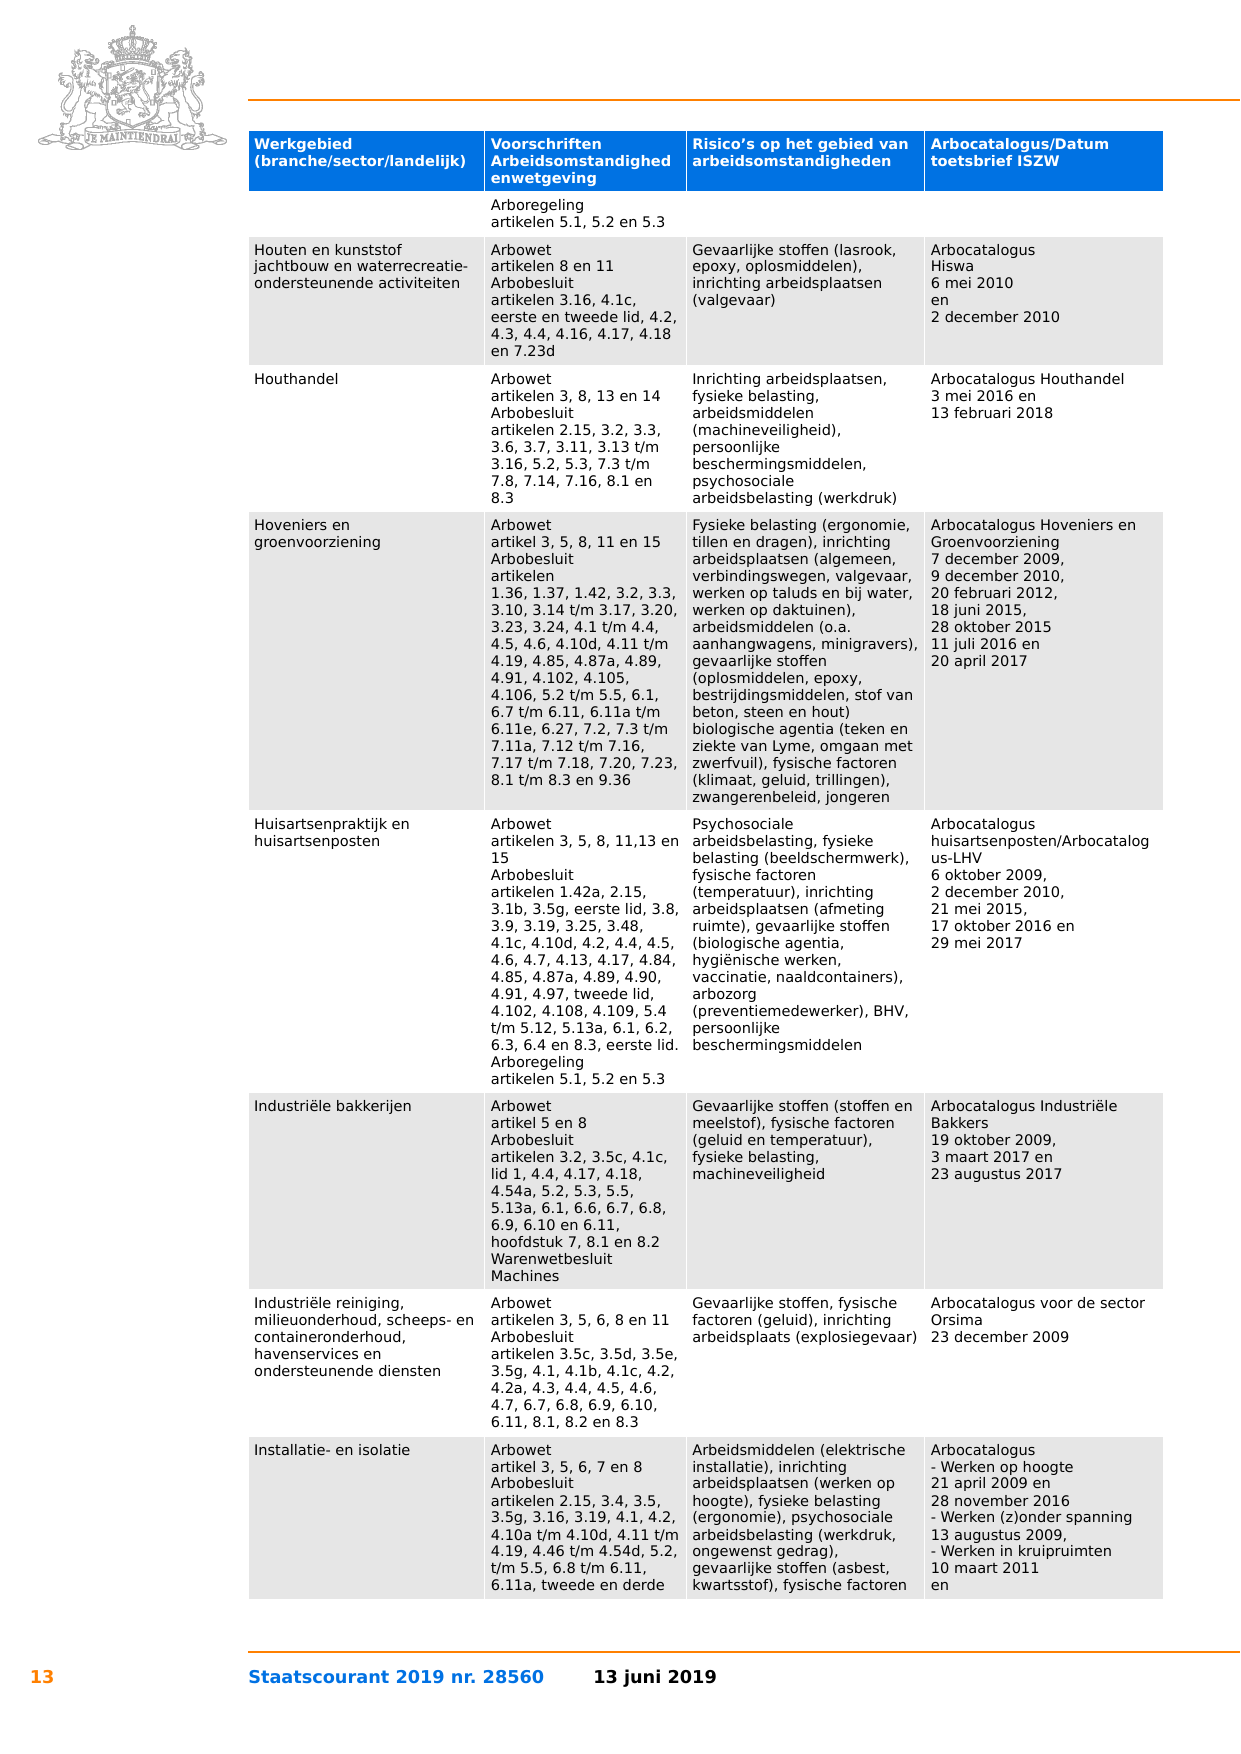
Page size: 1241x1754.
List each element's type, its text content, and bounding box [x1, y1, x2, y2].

table_header Risico’s op het gebied van arbeidsomstandigheden [687, 131, 924, 191]
table_cell Gevaarlijke stoffen (stoffen en meelstof), fysische factoren (geluid en temperatuur), fysieke belasting, machineveiligheid [687, 1093, 924, 1289]
table_cell Fysieke belasting (ergonomie, tillen en dragen), inrichting arbeidsplaatsen (algemeen, verbindingswegen, valgevaar, werken op taluds en bij water, werken op daktuinen), arbeidsmiddelen (o.a. aanhangwagens, minigravers), gevaarlijke stoffen (oplosmiddelen, epoxy, bestrijdingsmiddelen, stof van beton, steen en hout) biologische agentia (teken en ziekte van Lyme, omgaan met zwerfvuil), fysische factoren (klimaat, geluid, trillingen), zwangerenbeleid, jongeren [687, 512, 924, 810]
table_cell Arbowet artikelen 3, 5, 8, 11,13 en 15 Arbobesluit artikelen 1.42a, 2.15, 3.1b, 3.5g, eerste lid, 3.8, 3.9, 3.19, 3.25, 3.48, 4.1c, 4.10d, 4.2, 4.4, 4.5, 4.6, 4.7, 4.13, 4.17, 4.84, 4.85, 4.87a, 4.89, 4.90, 4.91, 4.97, tweede lid, 4.102, 4.108, 4.109, 5.4 t/m 5.12, 5.13a, 6.1, 6.2, 6.3, 6.4 en 8.3, eerste lid. Arboregeling artikelen 5.1, 5.2 en 5.3 [485, 811, 686, 1092]
table_cell [687, 192, 924, 236]
table_cell Psychosociale arbeidsbelasting, fysieke belasting (beeldschermwerk), fysische factoren (temperatuur), inrichting arbeidsplaatsen (afmeting ruimte), gevaarlijke stoffen (biologische agentia, hygiënische werken, vaccinatie, naaldcontainers), arbozorg (preventiemedewerker), BHV, persoonlijke beschermingsmiddelen [687, 811, 924, 1092]
table_cell Industriële bakkerijen [249, 1093, 484, 1289]
table_header Werkgebied (branche/sector/landelijk) [249, 131, 484, 191]
table_cell [925, 192, 1163, 236]
table_cell Arboregeling artikelen 5.1, 5.2 en 5.3 [485, 192, 686, 236]
table_cell Arbowet artikelen 3, 5, 6, 8 en 11 Arbobesluit artikelen 3.5c, 3.5d, 3.5e, 3.5g, 4.1, 4.1b, 4.1c, 4.2, 4.2a, 4.3, 4.4, 4.5, 4.6, 4.7, 6.7, 6.8, 6.9, 6.10, 6.11, 8.1, 8.2 en 8.3 [485, 1291, 686, 1436]
table_cell Arbocatalogus Hiswa 6 mei 2010 en 2 december 2010 [925, 237, 1163, 365]
table_cell Arbocatalogus voor de sector Orsima 23 december 2009 [925, 1291, 1163, 1436]
table_cell Arbocatalogus huisartsenposten/Arbocatalogus-LHV 6 oktober 2009, 2 december 2010, 21 mei 2015, 17 oktober 2016 en 29 mei 2017 [925, 811, 1163, 1092]
table_cell [249, 192, 484, 236]
table_header Arbocatalogus/Datum toetsbrief ISZW [925, 131, 1163, 191]
table_cell Huisartsenpraktijk en huisartsenposten [249, 811, 484, 1092]
table_cell Hoveniers en groenvoorziening [249, 512, 484, 810]
table_cell Gevaarlijke stoffen, fysische factoren (geluid), inrichting arbeidsplaats (explosiegevaar) [687, 1291, 924, 1436]
table_header Voorschriften Arbeidsomstandighedenwetgeving [485, 131, 686, 191]
table_cell Arbowet artikel 3, 5, 6, 7 en 8 Arbobesluit artikelen 2.15, 3.4, 3.5, 3.5g, 3.16, 3.19, 4.1, 4.2, 4.10a t/m 4.10d, 4.11 t/m 4.19, 4.46 t/m 4.54d, 5.2, t/m 5.5, 6.8 t/m 6.11, 6.11a, tweede en derde [485, 1437, 686, 1599]
table_cell Arbowet artikelen 8 en 11 Arbobesluit artikelen 3.16, 4.1c, eerste en tweede lid, 4.2, 4.3, 4.4, 4.16, 4.17, 4.18 en 7.23d [485, 237, 686, 365]
table_cell Installatie- en isolatie [249, 1437, 484, 1599]
table_cell Arbowet artikel 5 en 8 Arbobesluit artikelen 3.2, 3.5c, 4.1c, lid 1, 4.4, 4.17, 4.18, 4.54a, 5.2, 5.3, 5.5, 5.13a, 6.1, 6.6, 6.7, 6.8, 6.9, 6.10 en 6.11, hoofdstuk 7, 8.1 en 8.2 Warenwetbesluit Machines [485, 1093, 686, 1289]
table_cell Houten en kunststof jachtbouw en waterrecreatie-ondersteunende activiteiten [249, 237, 484, 365]
table_cell Industriële reiniging, milieuonderhoud, scheeps- en containeronderhoud, havenservices en ondersteunende diensten [249, 1291, 484, 1436]
table_cell Arbowet artikelen 3, 8, 13 en 14 Arbobesluit artikelen 2.15, 3.2, 3.3, 3.6, 3.7, 3.11, 3.13 t/m 3.16, 5.2, 5.3, 7.3 t/m 7.8, 7.14, 7.16, 8.1 en 8.3 [485, 366, 686, 511]
table_cell Arbocatalogus Houthandel 3 mei 2016 en 13 februari 2018 [925, 366, 1163, 511]
table_cell Houthandel [249, 366, 484, 511]
table_cell Arbocatalogus Hoveniers en Groenvoorziening 7 december 2009, 9 december 2010, 20 februari 2012, 18 juni 2015, 28 oktober 2015 11 juli 2016 en 20 april 2017 [925, 512, 1163, 810]
table_cell Arbowet artikel 3, 5, 8, 11 en 15 Arbobesluit artikelen 1.36, 1.37, 1.42, 3.2, 3.3, 3.10, 3.14 t/m 3.17, 3.20, 3.23, 3.24, 4.1 t/m 4.4, 4.5, 4.6, 4.10d, 4.11 t/m 4.19, 4.85, 4.87a, 4.89, 4.91, 4.102, 4.105, 4.106, 5.2 t/m 5.5, 6.1, 6.7 t/m 6.11, 6.11a t/m 6.11e, 6.27, 7.2, 7.3 t/m 7.11a, 7.12 t/m 7.16, 7.17 t/m 7.18, 7.20, 7.23, 8.1 t/m 8.3 en 9.36 [485, 512, 686, 810]
table_cell Arbocatalogus - Werken op hoogte 21 april 2009 en 28 november 2016 - Werken (z)onder spanning 13 augustus 2009, - Werken in kruipruimten 10 maart 2011 en [925, 1437, 1163, 1599]
picture [38, 25, 227, 150]
table_cell Arbeidsmiddelen (elektrische installatie), inrichting arbeidsplaatsen (werken op hoogte), fysieke belasting (ergonomie), psychosociale arbeidsbelasting (werkdruk, ongewenst gedrag), gevaarlijke stoffen (asbest, kwartsstof), fysische factoren [687, 1437, 924, 1599]
table_cell Inrichting arbeidsplaatsen, fysieke belasting, arbeidsmiddelen (machineveiligheid), persoonlijke beschermingsmiddelen, psychosociale arbeidsbelasting (werkdruk) [687, 366, 924, 511]
table_cell Arbocatalogus Industriële Bakkers 19 oktober 2009, 3 maart 2017 en 23 augustus 2017 [925, 1093, 1163, 1289]
table_cell Gevaarlijke stoffen (lasrook, epoxy, oplosmiddelen), inrichting arbeidsplaatsen (valgevaar) [687, 237, 924, 365]
